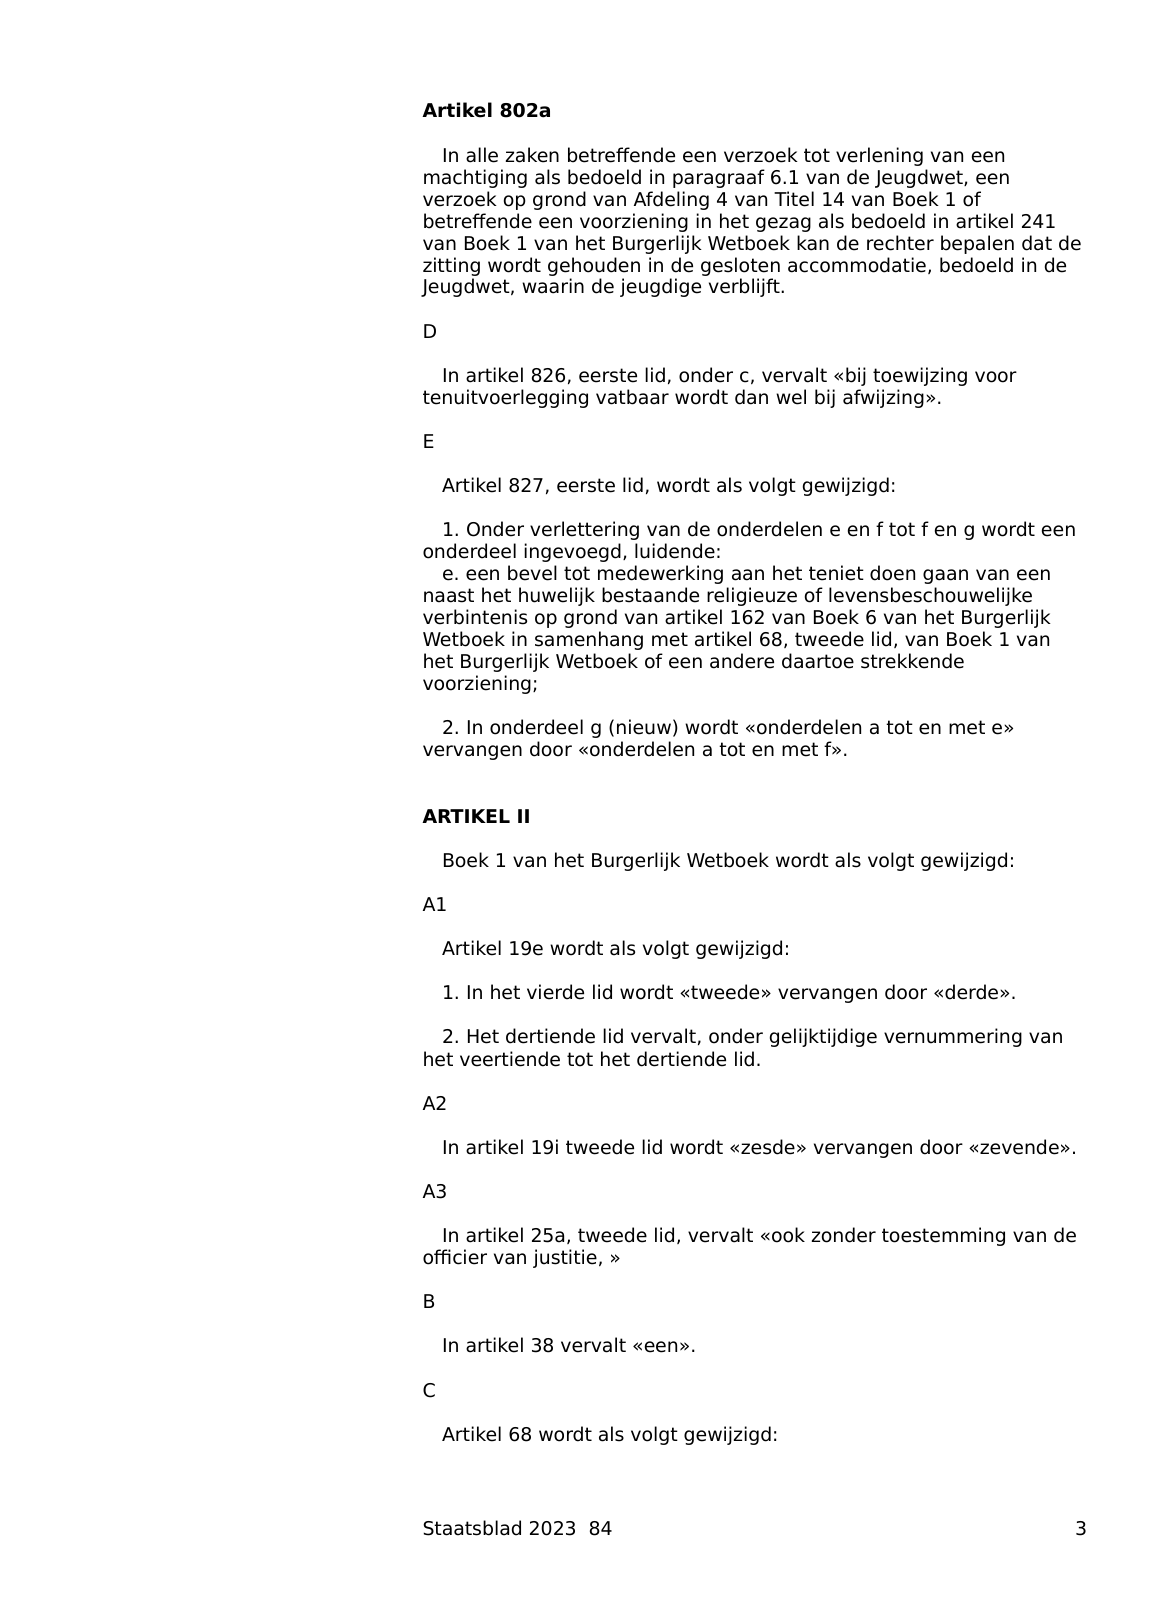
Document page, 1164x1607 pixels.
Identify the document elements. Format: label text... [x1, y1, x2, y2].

text In artikel 38 vervalt «een». [422, 1335, 1087, 1357]
text Artikel 827, eerste lid, wordt als volgt gewijzigd: [422, 475, 1087, 497]
text A2 [422, 1093, 1087, 1114]
text e. een bevel tot medewerking aan het teniet doen gaan van een naast het huwelijk bestaande religieuze of levensbeschouwelijke verbintenis op grond van artikel 162 van Boek 6 van het Burgerlijk Wetboek in samenhang met artikel 68, tweede lid, van Boek 1 van het Burgerlijk Wetboek of een andere daartoe strekkende voorziening; [422, 563, 1087, 695]
text A1 [422, 894, 1087, 916]
text A3 [422, 1181, 1087, 1203]
text In artikel 25a, tweede lid, vervalt «ook zonder toestemming van de officier van justitie, » [422, 1225, 1087, 1269]
text In artikel 826, eerste lid, onder c, vervalt «bij toewijzing voor tenuitvoerlegging vatbaar wordt dan wel bij afwijzing». [422, 365, 1087, 409]
subtitle Artikel 802a [422, 100, 1087, 122]
text 1. Onder verlettering van de onderdelen e en f tot f en g wordt een onderdeel ingevoegd, luidende: [422, 519, 1087, 563]
text C [422, 1379, 1087, 1402]
text D [422, 321, 1087, 343]
text 1. In het vierde lid wordt «tweede» vervangen door «derde». [422, 982, 1087, 1004]
text Artikel 68 wordt als volgt gewijzigd: [422, 1424, 1087, 1446]
text B [422, 1291, 1087, 1313]
text Boek 1 van het Burgerlijk Wetboek wordt als volgt gewijzigd: [422, 850, 1087, 872]
text Artikel 19e wordt als volgt gewijzigd: [422, 938, 1087, 960]
text 2. Het dertiende lid vervalt, onder gelijktijdige vernummering van het veertiende tot het dertiende lid. [422, 1026, 1087, 1070]
subtitle ARTIKEL II [422, 806, 1087, 828]
text In alle zaken betreffende een verzoek tot verlening van een machtiging als bedoeld in paragraaf 6.1 van de Jeugdwet, een verzoek op grond van Afdeling 4 van Titel 14 van Boek 1 of betreffende een voorziening in het gezag als bedoeld in artikel 241 van Boek 1 van het Burgerlijk Wetboek kan de rechter bepalen dat de zitting wordt gehouden in de gesloten accommodatie, bedoeld in de Jeugdwet, waarin de jeugdige verblijft. [422, 144, 1087, 298]
text 2. In onderdeel g (nieuw) wordt «onderdelen a tot en met e» vervangen door «onderdelen a tot en met f». [422, 717, 1087, 761]
text In artikel 19i tweede lid wordt «zesde» vervangen door «zevende». [422, 1137, 1087, 1159]
text E [422, 431, 1087, 453]
